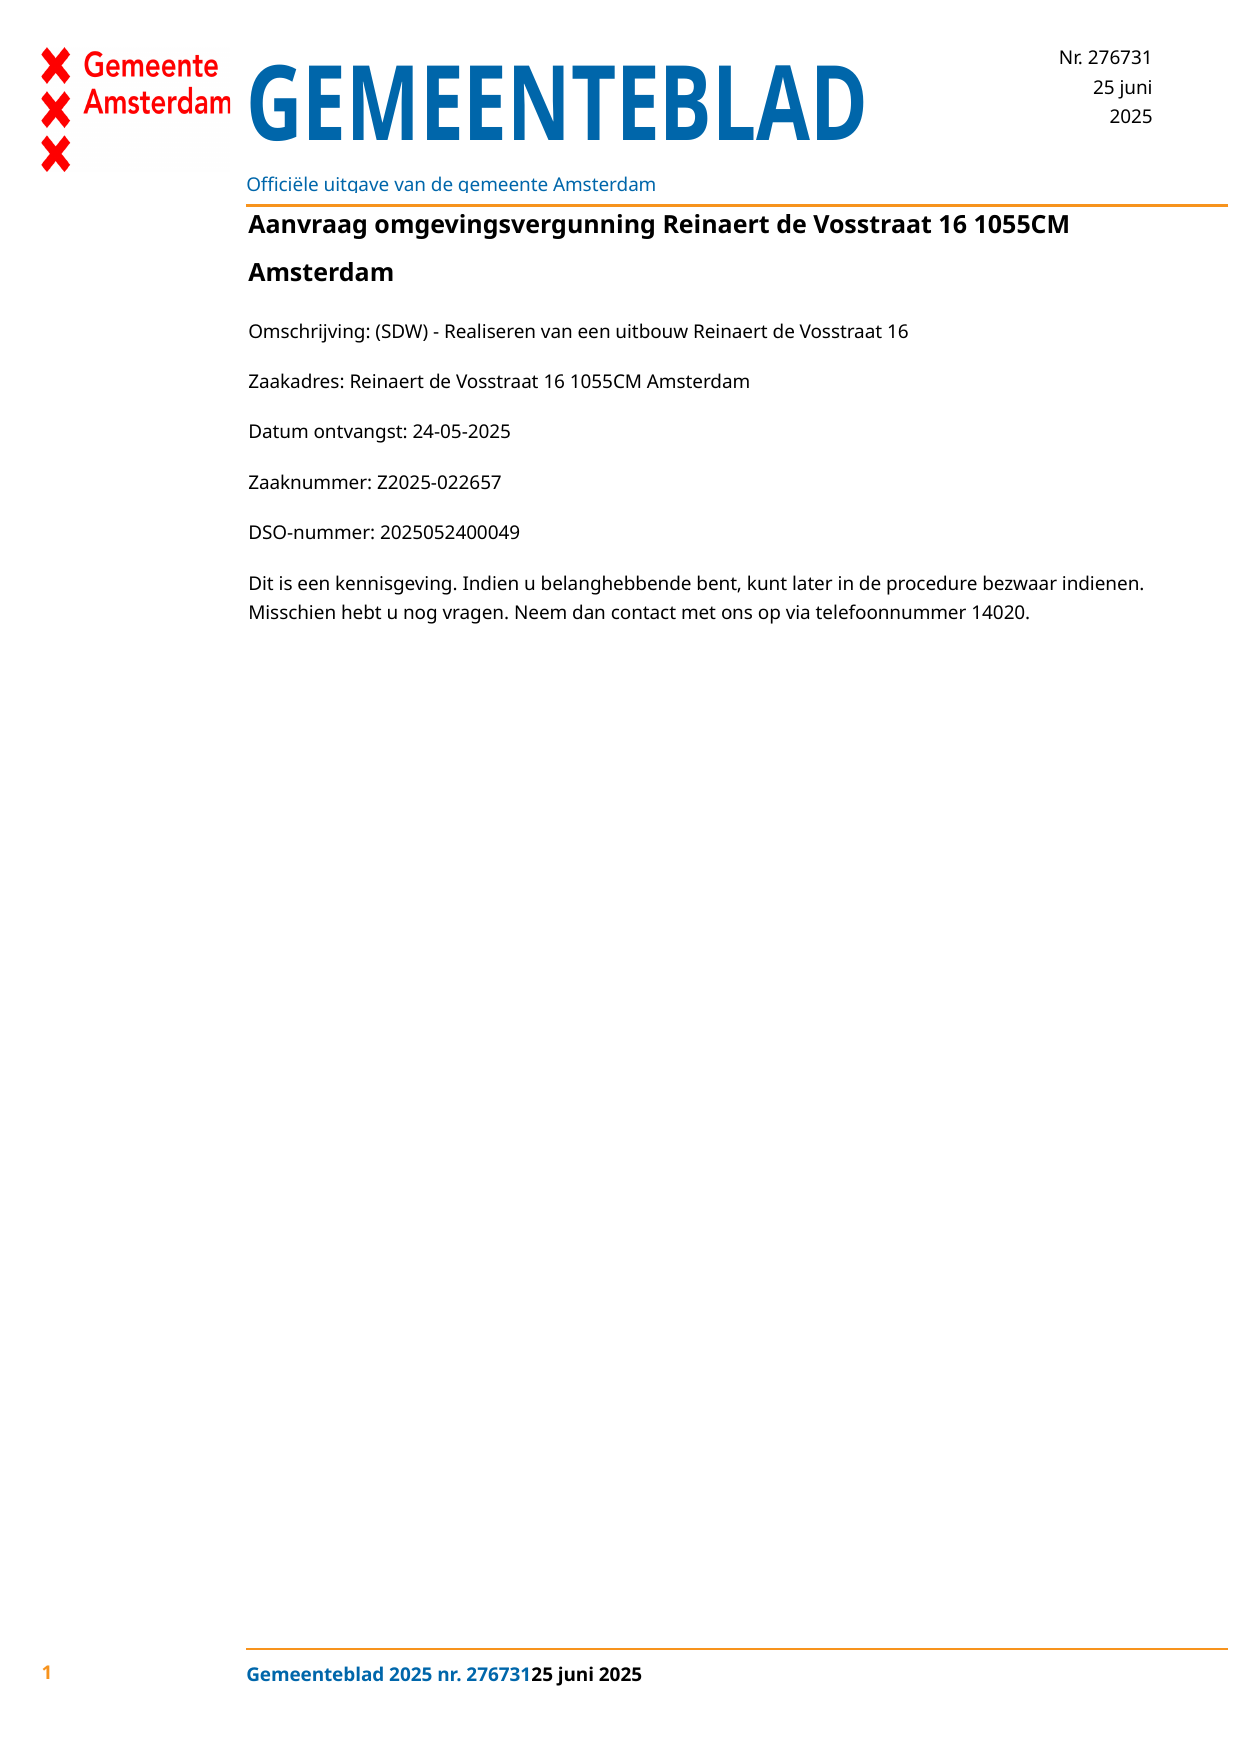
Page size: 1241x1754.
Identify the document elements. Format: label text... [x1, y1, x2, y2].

text Aanvraag omgevingsvergunning Reinaert de Vosstraat 16 1055CM Amsterdam [248, 207, 1152, 288]
text Dit is een kennisgeving. Indien u belanghebbende bent, kunt later in de procedure bezwaar indienen. Misschien hebt u nog vragen. Neem dan contact met ons op via telefoonnummer 14020. [248, 570, 1152, 625]
text Omschrijving: (SDW) - Realiseren van een uitbouw Reinaert de Vosstraat 16 [248, 318, 1152, 344]
text Zaakadres: Reinaert de Vosstraat 16 1055CM Amsterdam [248, 368, 1152, 394]
picture [41, 47, 231, 172]
text DSO-nummer: 2025052400049 [248, 519, 1152, 545]
text Zaaknummer: Z2025-022657 [248, 469, 1152, 495]
text Datum ontvangst: 24-05-2025 [248, 419, 1152, 444]
